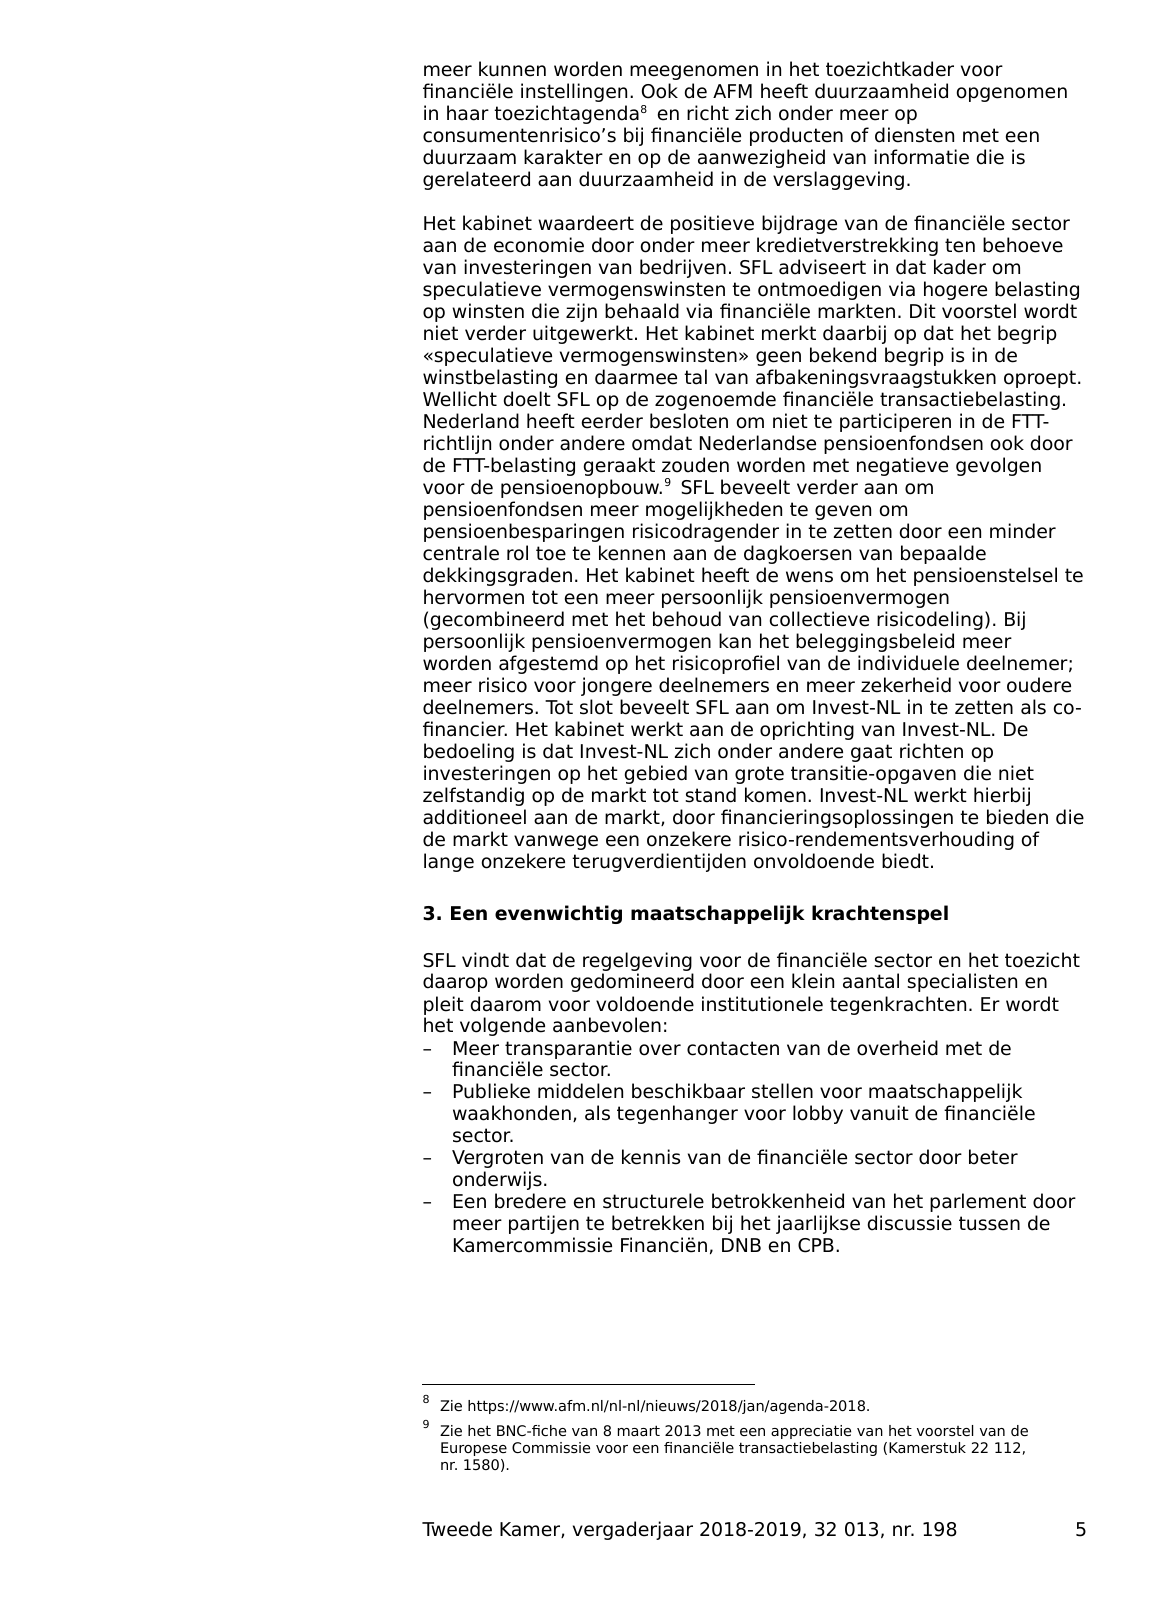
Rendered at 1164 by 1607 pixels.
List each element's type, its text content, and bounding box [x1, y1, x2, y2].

text Het kabinet waardeert de positieve bijdrage van de financiële sector aan de economie door onder meer kredietverstrekking ten behoeve van investeringen van bedrijven. SFL adviseert in dat kader om speculatieve vermogenswinsten te ontmoedigen via hogere belasting op winsten die zijn behaald via financiële markten. Dit voorstel wordt niet verder uitgewerkt. Het kabinet merkt daarbij op dat het begrip «speculatieve vermogenswinsten» geen bekend begrip is in de winstbelasting en daarmee tal van afbakeningsvraagstukken oproept. Wellicht doelt SFL op de zogenoemde financiële transactiebelasting. Nederland heeft eerder besloten om niet te participeren in de FTT-richtlijn onder andere omdat Nederlandse pensioenfondsen ook door de FTT-belasting geraakt zouden worden met negatieve gevolgen voor de pensioenopbouw. SFL beveelt verder aan om pensioenfondsen meer mogelijkheden te geven om pensioenbesparingen risicodragender in te zetten door een minder centrale rol toe te kennen aan de dagkoersen van bepaalde dekkingsgraden. Het kabinet heeft de wens om het pensioenstelsel te hervormen tot een meer persoonlijk pensioenvermogen (gecombineerd met het behoud van collectieve risicodeling). Bij persoonlijk pensioenvermogen kan het beleggingsbeleid meer worden afgestemd op het risicoprofiel van de individuele deelnemer; meer risico voor jongere deelnemers en meer zekerheid voor oudere deelnemers. Tot slot beveelt SFL aan om Invest-NL in te zetten als co-financier. Het kabinet werkt aan de oprichting van Invest-NL. De bedoeling is dat Invest-NL zich onder andere gaat richten op investeringen op het gebied van grote transitie-opgaven die niet zelfstandig op de markt tot stand komen. Invest-NL werkt hierbij additioneel aan de markt, door financieringsoplossingen te bieden die de markt vanwege een onzekere risico-rendementsverhouding of lange onzekere terugverdientijden onvoldoende biedt. [422, 213, 1087, 872]
text – Een bredere en structurele betrokkenheid van het parlement door meer partijen te betrekken bij het jaarlijkse discussie tussen de Kamercommissie Financiën, DNB en CPB. [422, 1191, 1087, 1257]
text SFL vindt dat de regelgeving voor de financiële sector en het toezicht daarop worden gedomineerd door een klein aantal specialisten en pleit daarom voor voldoende institutionele tegenkrachten. Er wordt het volgende aanbevolen: [422, 949, 1087, 1037]
text Zie https://www.afm.nl/nl-nl/nieuws/2018/jan/agenda-2018. [422, 1393, 1087, 1416]
text Zie het BNC-fiche van 8 maart 2013 met een appreciatie van het voorstel van de Europese Commissie voor een financiële transactiebelasting (Kamerstuk 22 112, nr. 1580). [422, 1418, 1087, 1474]
text – Vergroten van de kennis van de financiële sector door beter onderwijs. [422, 1147, 1087, 1191]
text – Meer transparantie over contacten van de overheid met de financiële sector. [422, 1037, 1087, 1081]
subtitle 3. Een evenwichtig maatschappelijk krachtenspel [422, 902, 1087, 924]
text meer kunnen worden meegenomen in het toezichtkader voor financiële instellingen. Ook de AFM heeft duurzaamheid opgenomen in haar toezichtagenda en richt zich onder meer op consumentenrisico’s bij financiële producten of diensten met een duurzaam karakter en op de aanwezigheid van informatie die is gerelateerd aan duurzaamheid in de verslaggeving. [422, 59, 1087, 191]
text – Publieke middelen beschikbaar stellen voor maatschappelijk waakhonden, als tegenhanger voor lobby vanuit de financiële sector. [422, 1081, 1087, 1147]
